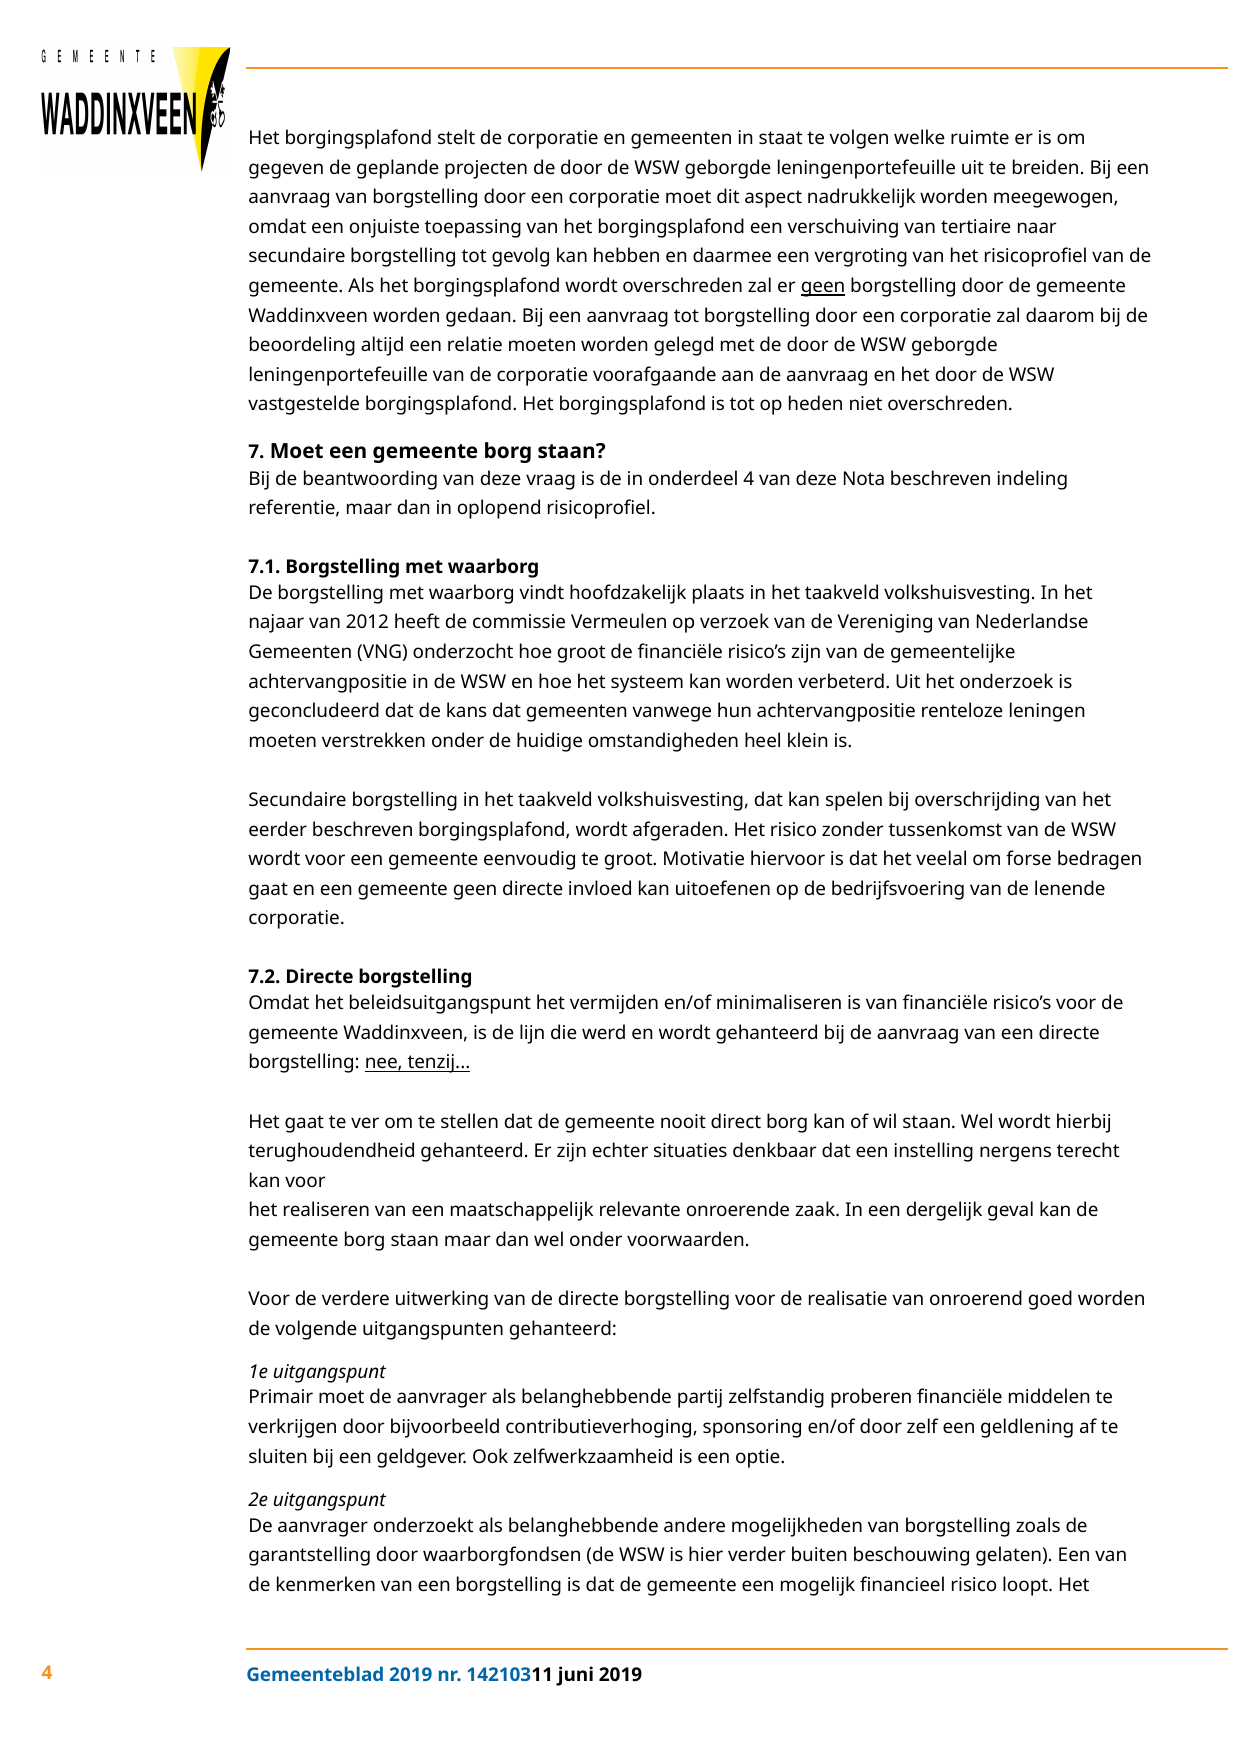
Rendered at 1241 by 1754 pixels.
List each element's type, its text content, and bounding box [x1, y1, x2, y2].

picture [41, 47, 231, 172]
text 7.2. Directe borgstelling [248, 964, 1152, 989]
text Het gaat te ver om te stellen dat de gemeente nooit direct borg kan of wil staan. Wel wordt hierbij terughoudendheid gehanteerd. Er zijn echter situaties denkbaar dat een instelling nergens terecht kan voor [248, 1108, 1152, 1193]
text 1e uitgangspunt [248, 1358, 1152, 1384]
text Bij de beantwoording van deze vraag is de in onderdeel 4 van deze Nota beschreven indeling referentie, maar dan in oplopend risicoprofiel. [248, 465, 1152, 520]
text De borgstelling met waarborg vindt hoofdzakelijk plaats in het taakveld volkshuisvesting. In het najaar van 2012 heeft de commissie Vermeulen op verzoek van de Vereniging van Nederlandse Gemeenten (VNG) onderzocht hoe groot de financiële risico’s zijn van de gemeentelijke achtervangpositie in de WSW en hoe het systeem kan worden verbeterd. Uit het onderzoek is geconcludeerd dat de kans dat gemeenten vanwege hun achtervangpositie renteloze leningen moeten verstrekken onder de huidige omstandigheden heel klein is. [248, 579, 1152, 753]
text 7.1. Borgstelling met waarborg [248, 553, 1152, 579]
text 2e uitgangspunt [248, 1486, 1152, 1512]
text Primair moet de aanvrager als belanghebbende partij zelfstandig proberen financiële middelen te verkrijgen door bijvoorbeeld contributieverhoging, sponsoring en/of door zelf een geldlening af te sluiten bij een geldgever. Ook zelfwerkzaamheid is een optie. [248, 1384, 1152, 1469]
text Het borgingsplafond stelt de corporatie en gemeenten in staat te volgen welke ruimte er is om gegeven de geplande projecten de door de WSW geborgde leningenportefeuille uit te breiden. Bij een aanvraag van borgstelling door een corporatie moet dit aspect nadrukkelijk worden meegewogen, omdat een onjuiste toepassing van het borgingsplafond een verschuiving van tertiaire naar secundaire borgstelling tot gevolg kan hebben en daarmee een vergroting van het risicoprofiel van de gemeente. Als het borgingsplafond wordt overschreden zal er geen borgstelling door de gemeente Waddinxveen worden gedaan. Bij een aanvraag tot borgstelling door een corporatie zal daarom bij de beoordeling altijd een relatie moeten worden gelegd met de door de WSW geborgde leningenportefeuille van de corporatie voorafgaande aan de aanvraag en het door de WSW vastgestelde borgingsplafond. Het borgingsplafond is tot op heden niet overschreden. [248, 124, 1152, 416]
text Omdat het beleidsuitgangspunt het vermijden en/of minimaliseren is van financiële risico’s voor de gemeente Waddinxveen, is de lijn die werd en wordt gehanteerd bij de aanvraag van een directe borgstelling: nee, tenzij... [248, 989, 1152, 1074]
text De aanvrager onderzoekt als belanghebbende andere mogelijkheden van borgstelling zoals de garantstelling door waarborgfondsen (de WSW is hier verder buiten beschouwing gelaten). Een van de kenmerken van een borgstelling is dat de gemeente een mogelijk financieel risico loopt. Het [248, 1512, 1152, 1597]
text Secundaire borgstelling in het taakveld volkshuisvesting, dat kan spelen bij overschrijding van het eerder beschreven borgingsplafond, wordt afgeraden. Het risico zonder tussenkomst van de WSW wordt voor een gemeente eenvoudig te groot. Motivatie hiervoor is dat het veelal om forse bedragen gaat en een gemeente geen directe invloed kan uitoefenen op de bedrijfsvoering van de lenende corporatie. [248, 786, 1152, 930]
text 7. Moet een gemeente borg staan? [248, 436, 1152, 465]
text het realiseren van een maatschappelijk relevante onroerende zaak. In een dergelijk geval kan de gemeente borg staan maar dan wel onder voorwaarden. [248, 1197, 1152, 1252]
text Voor de verdere uitwerking van de directe borgstelling voor de realisatie van onroerend goed worden de volgende uitgangspunten gehanteerd: [248, 1285, 1152, 1341]
